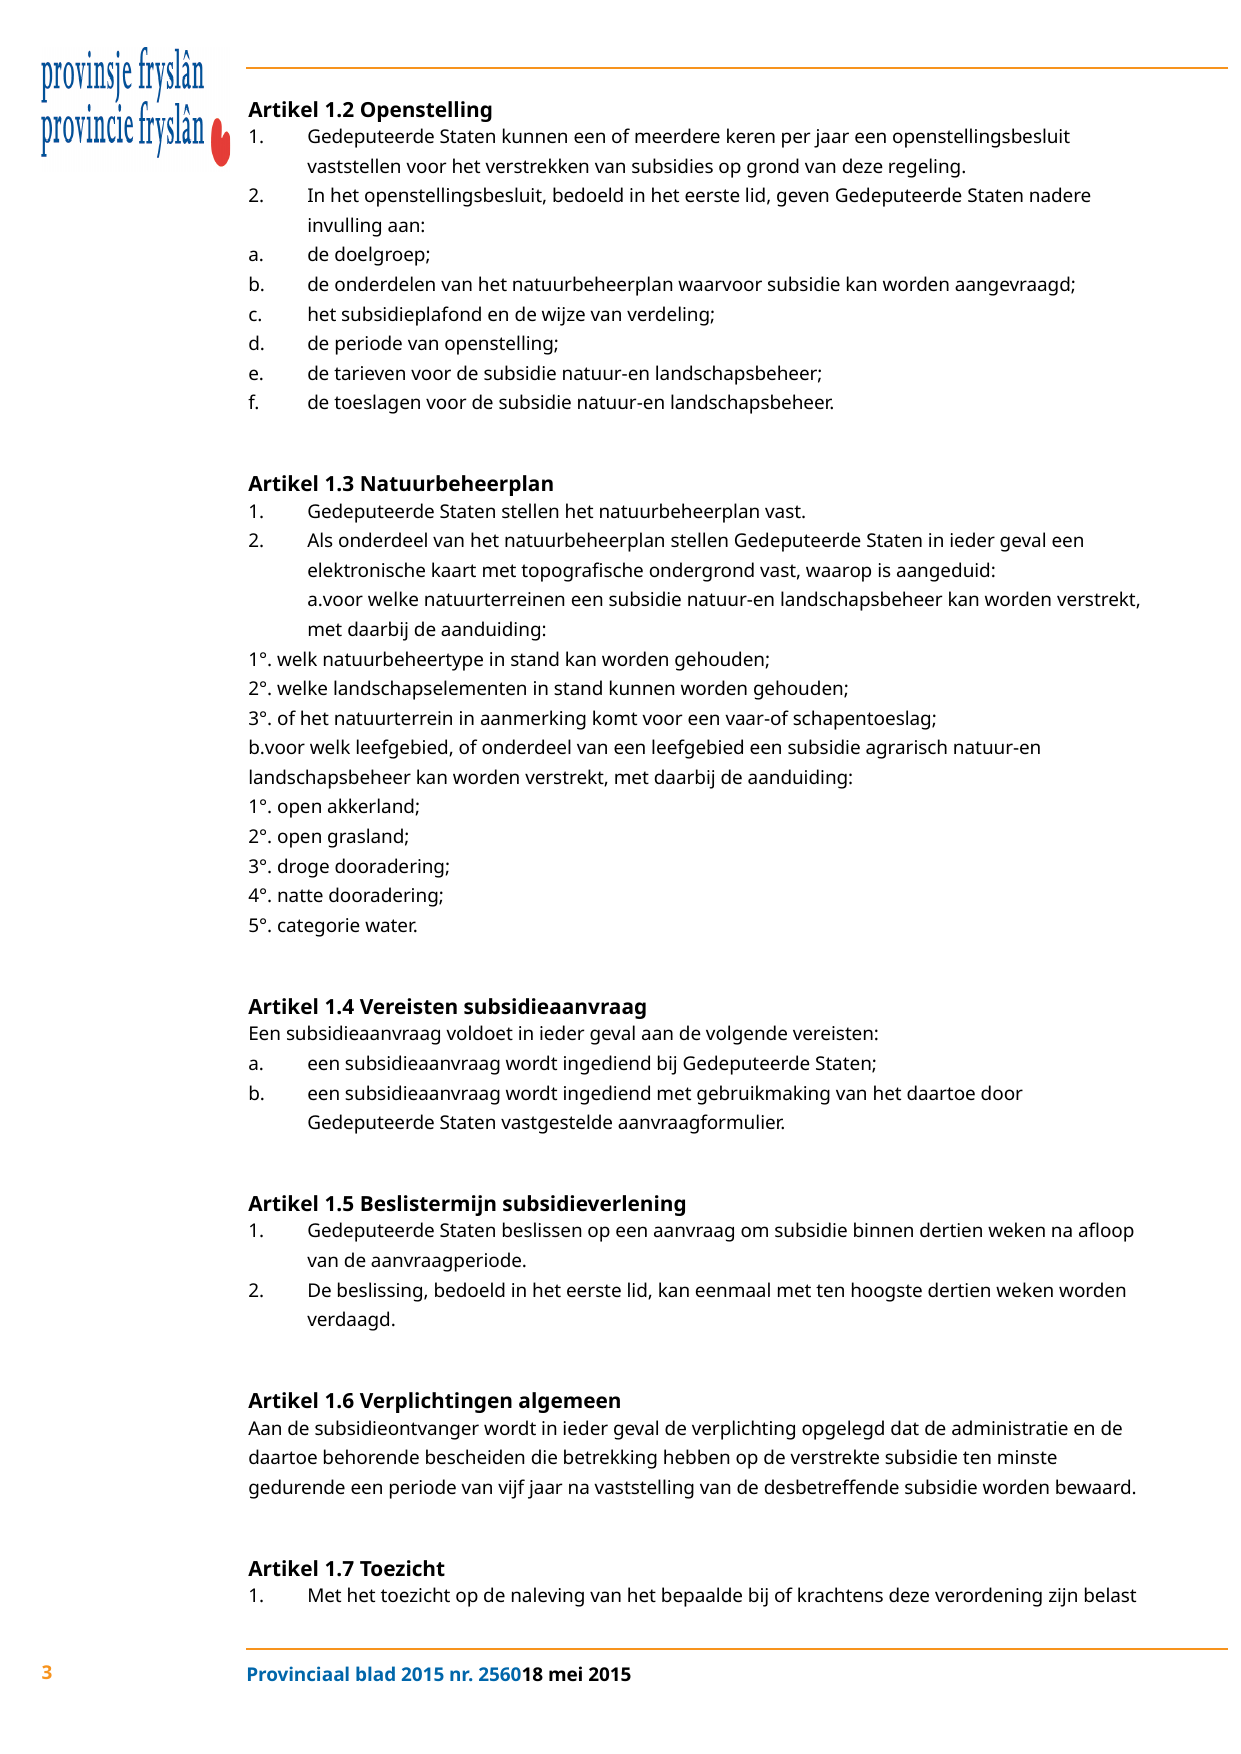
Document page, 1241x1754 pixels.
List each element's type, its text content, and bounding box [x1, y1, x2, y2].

text Artikel 1.7 Toezicht [248, 1554, 1152, 1582]
list de tarieven voor de subsidie natuur-en landschapsbeheer; [248, 360, 1152, 386]
text 2°. open grasland; [248, 823, 1152, 849]
list De beslissing, bedoeld in het eerste lid, kan eenmaal met ten hoogste dertien weken worden verdaagd. [248, 1277, 1152, 1332]
text Artikel 1.6 Verplichtingen algemeen [248, 1386, 1152, 1415]
text Artikel 1.3 Natuurbeheerplan [248, 469, 1152, 498]
list het subsidieplafond en de wijze van verdeling; [248, 301, 1152, 326]
list een subsidieaanvraag wordt ingediend bij Gedeputeerde Staten; [248, 1050, 1152, 1076]
text Artikel 1.5 Beslistermijn subsidieverlening [248, 1189, 1152, 1218]
picture [41, 47, 231, 172]
list Gedeputeerde Staten kunnen een of meerdere keren per jaar een openstellingsbesluit vaststellen voor het verstrekken van subsidies op grond van deze regeling. [248, 123, 1152, 178]
list a.voor welke natuurterreinen een subsidie natuur-en landschapsbeheer kan worden verstrekt, met daarbij de aanduiding: [248, 587, 1152, 642]
list de toeslagen voor de subsidie natuur-en landschapsbeheer. [248, 389, 1152, 415]
text Artikel 1.4 Vereisten subsidieaanvraag [248, 992, 1152, 1021]
text Een subsidieaanvraag voldoet in ieder geval aan de volgende vereisten: [248, 1021, 1152, 1046]
list de periode van openstelling; [248, 330, 1152, 356]
text 2°. welke landschapselementen in stand kunnen worden gehouden; [248, 675, 1152, 701]
text Aan de subsidieontvanger wordt in ieder geval de verplichting opgelegd dat de administratie en de daartoe behorende bescheiden die betrekking hebben op de verstrekte subsidie ten minste gedurende een periode van vijf jaar na vaststelling van de desbetreffende subsidie worden bewaard. [248, 1415, 1152, 1500]
list In het openstellingsbesluit, bedoeld in het eerste lid, geven Gedeputeerde Staten nadere invulling aan: [248, 182, 1152, 238]
list een subsidieaanvraag wordt ingediend met gebruikmaking van het daartoe door Gedeputeerde Staten vastgestelde aanvraagformulier. [248, 1080, 1152, 1135]
text b.voor welk leefgebied, of onderdeel van een leefgebied een subsidie agrarisch natuur-en landschapsbeheer kan worden verstrekt, met daarbij de aanduiding: [248, 734, 1152, 790]
list Gedeputeerde Staten beslissen op een aanvraag om subsidie binnen dertien weken na afloop van de aanvraagperiode. [248, 1218, 1152, 1273]
list Met het toezicht op de naleving van het bepaalde bij of krachtens deze verordening zijn belast [248, 1582, 1152, 1608]
list Als onderdeel van het natuurbeheerplan stellen Gedeputeerde Staten in ieder geval een elektronische kaart met topografische ondergrond vast, waarop is aangeduid: [248, 527, 1152, 583]
text 5°. categorie water. [248, 912, 1152, 938]
text 1°. welk natuurbeheertype in stand kan worden gehouden; [248, 646, 1152, 672]
text 3°. droge dooradering; [248, 853, 1152, 879]
text 3°. of het natuurterrein in aanmerking komt voor een vaar-of schapentoeslag; [248, 705, 1152, 731]
text 4°. natte dooradering; [248, 882, 1152, 908]
text 1°. open akkerland; [248, 794, 1152, 819]
list Gedeputeerde Staten stellen het natuurbeheerplan vast. [248, 498, 1152, 524]
list de doelgroep; [248, 242, 1152, 267]
text Artikel 1.2 Openstelling [248, 95, 1152, 123]
list de onderdelen van het natuurbeheerplan waarvoor subsidie kan worden aangevraagd; [248, 271, 1152, 297]
